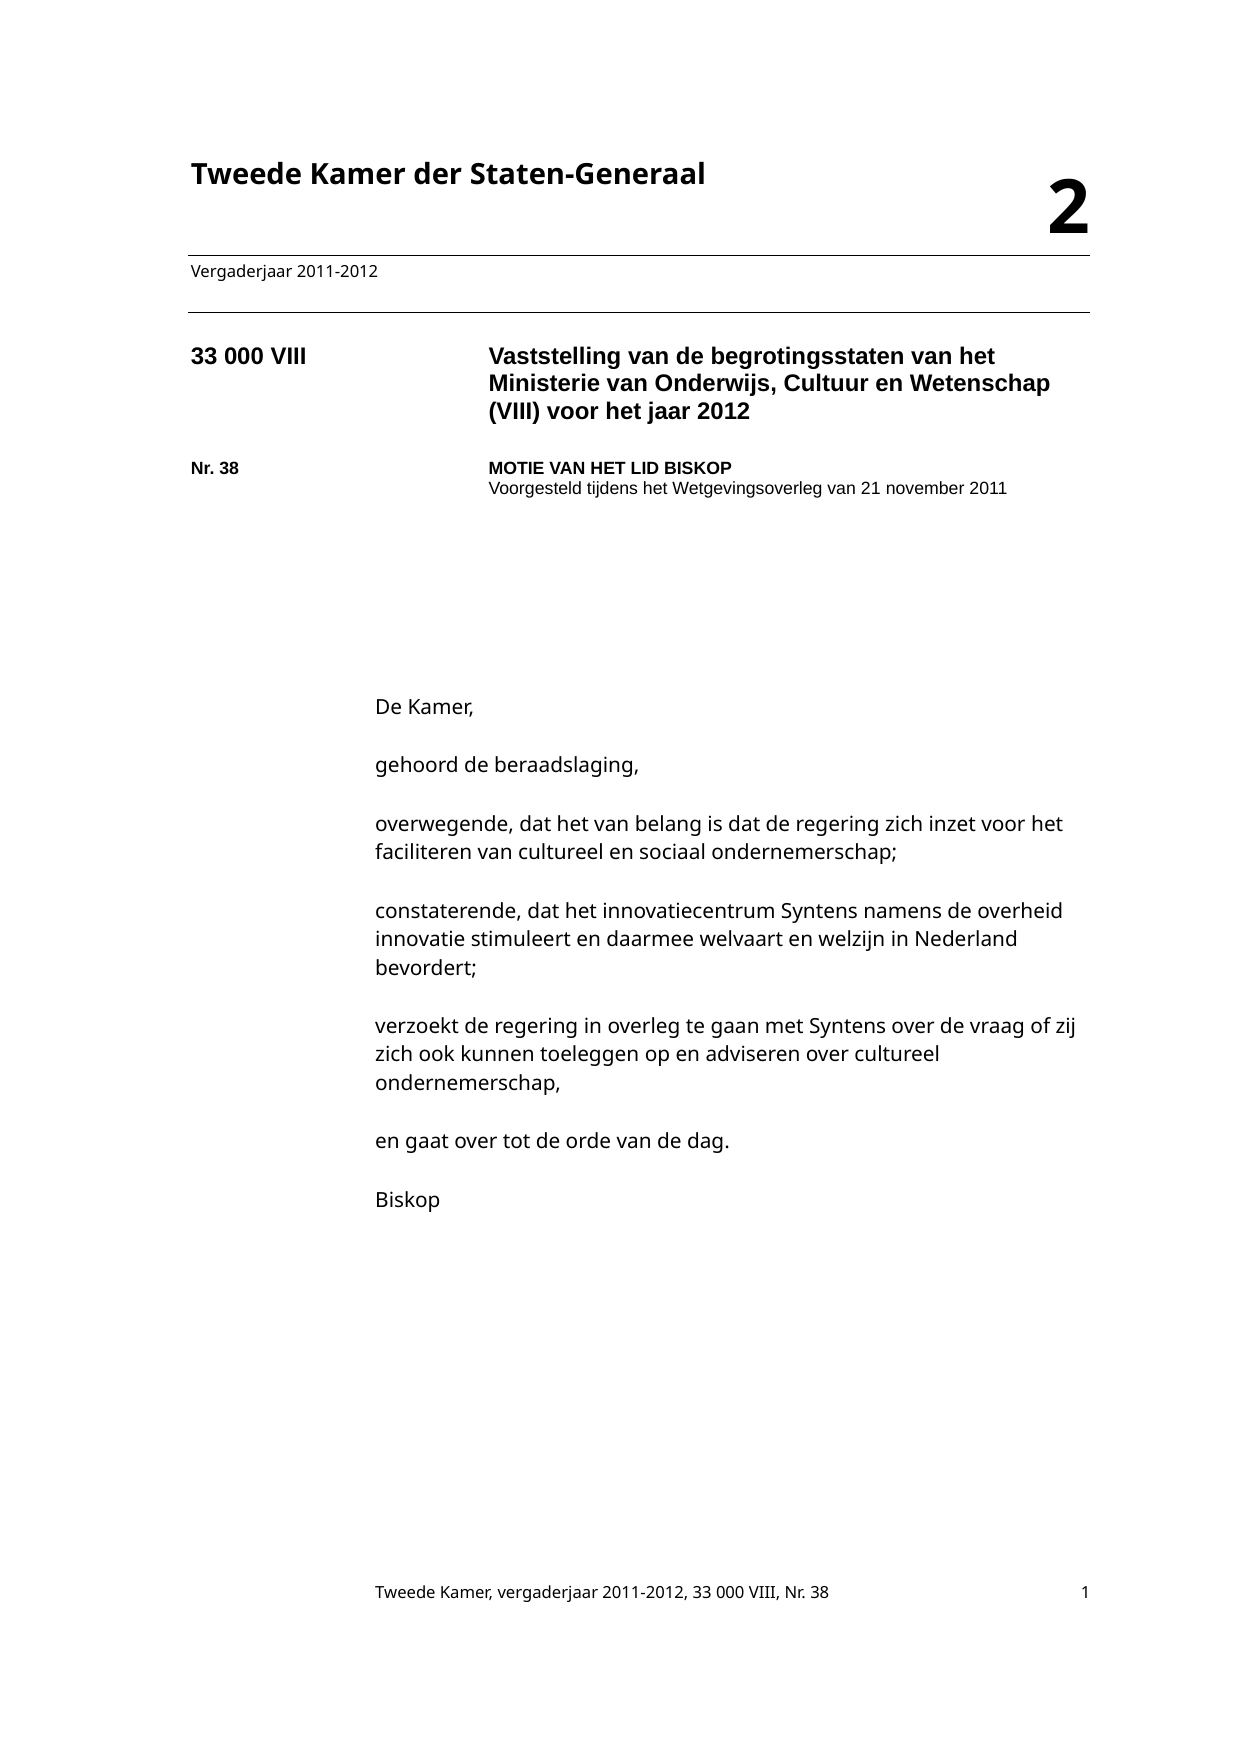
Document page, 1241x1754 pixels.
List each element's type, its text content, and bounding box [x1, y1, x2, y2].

table_cell [188, 313, 485, 339]
text constaterende, dat het innovatiecentrum Syntens namens de overheid innovatie stimuleert en daarmee welvaart en welzijn in Nederland bevordert; [375, 896, 1090, 981]
table_header Tweede Kamer der Staten-Generaal [188, 150, 909, 255]
table_cell Nr. 38 [188, 455, 485, 573]
text overwegende, dat het van belang is dat de regering zich inzet voor het faciliteren van cultureel en sociaal ondernemerschap; [375, 809, 1090, 866]
table_cell Vergaderjaar 2011-2012 [188, 256, 485, 312]
text en gaat over tot de orde van de dag. [375, 1126, 1090, 1155]
table_cell 33 000 VIII [188, 339, 485, 454]
table_cell Vaststelling van de begrotingsstaten van het Ministerie van Onderwijs, Cultuur en Wetenschap (VIII) voor het jaar 2012 [485, 339, 1090, 454]
table_cell [485, 313, 1090, 339]
table_cell MOTIE VAN HET LID BISKOP Voorgesteld tijdens het Wetgevingsoverleg van 21 november 2011 [485, 455, 1090, 573]
table_header 2 [910, 150, 1090, 255]
text gehoord de beraadslaging, [375, 751, 1090, 779]
table_cell [485, 256, 1090, 312]
text verzoekt de regering in overleg te gaan met Syntens over de vraag of zij zich ook kunnen toeleggen op en adviseren over cultureel ondernemerschap, [375, 1011, 1090, 1096]
text De Kamer, [375, 692, 1090, 721]
text Biskop [375, 1185, 1090, 1213]
